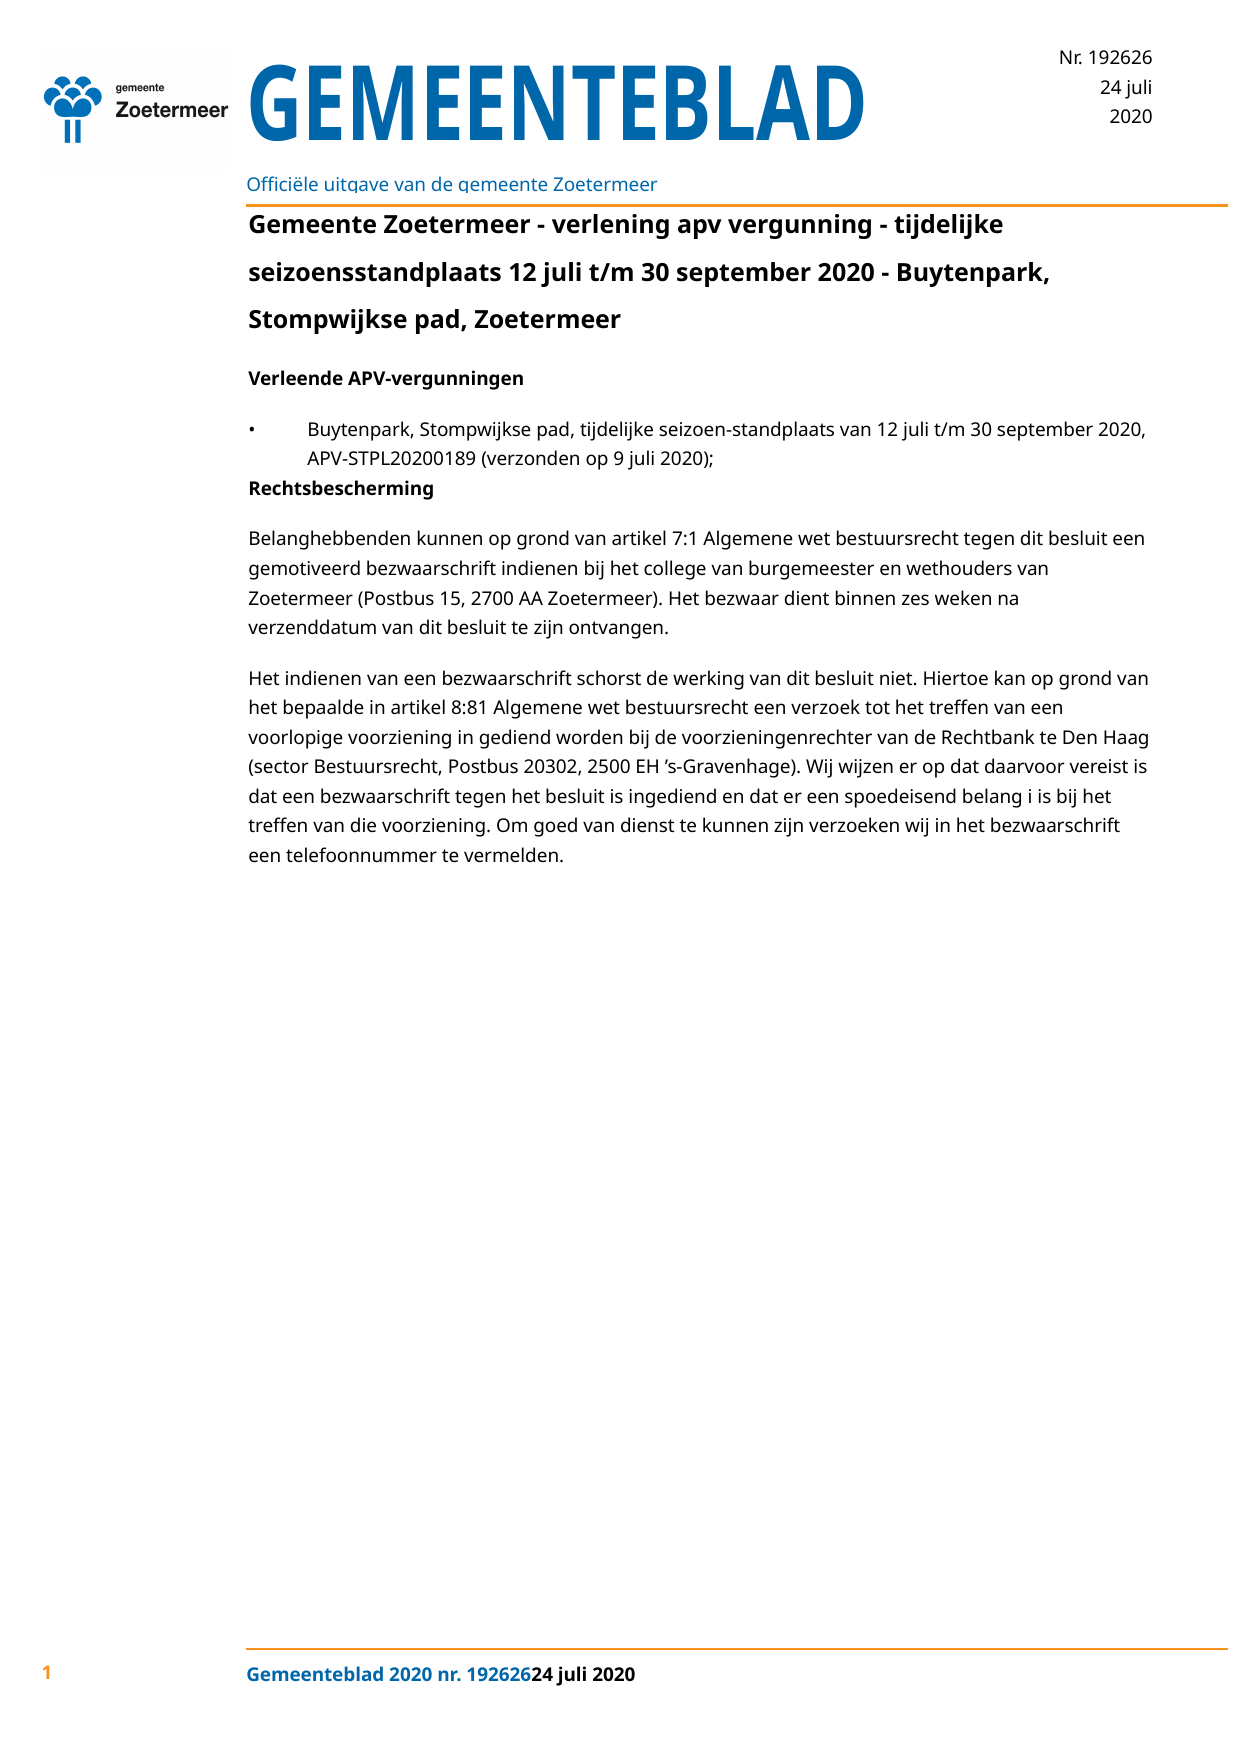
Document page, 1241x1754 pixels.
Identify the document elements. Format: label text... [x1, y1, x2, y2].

text Rechtsbescherming [248, 475, 1152, 501]
text Het indienen van een bezwaarschrift schorst de werking van dit besluit niet. Hiertoe kan op grond van het bepaalde in artikel 8:81 Algemene wet bestuursrecht een verzoek tot het treffen van een voorlopige voorziening in gediend worden bij de voorzieningenrechter van de Rechtbank te Den Haag (sector Bestuursrecht, Postbus 20302, 2500 EH ’s-Gravenhage). Wij wijzen er op dat daarvoor vereist is dat een bezwaarschrift tegen het besluit is ingediend en dat er een spoedeisend belang i is bij het treffen van die voorziening. Om goed van dienst te kunnen zijn verzoeken wij in het bezwaarschrift een telefoonnummer te vermelden. [248, 665, 1152, 868]
text Verleende APV-vergunningen [248, 366, 1152, 391]
text Belanghebbenden kunnen op grond van artikel 7:1 Algemene wet bestuursrecht tegen dit besluit een gemotiveerd bezwaarschrift indienen bij het college van burgemeester en wethouders van Zoetermeer (Postbus 15, 2700 AA Zoetermeer). Het bezwaar dient binnen zes weken na verzenddatum van dit besluit te zijn ontvangen. [248, 526, 1152, 640]
list Buytenpark, Stompwijkse pad, tijdelijke seizoen-standplaats van 12 juli t/m 30 september 2020, APV-STPL20200189 (verzonden op 9 juli 2020); [248, 416, 1152, 471]
picture [41, 47, 231, 172]
text Gemeente Zoetermeer - verlening apv vergunning - tijdelijke seizoensstandplaats 12 juli t/m 30 september 2020 - Buytenpark, Stompwijkse pad, Zoetermeer [248, 207, 1152, 336]
